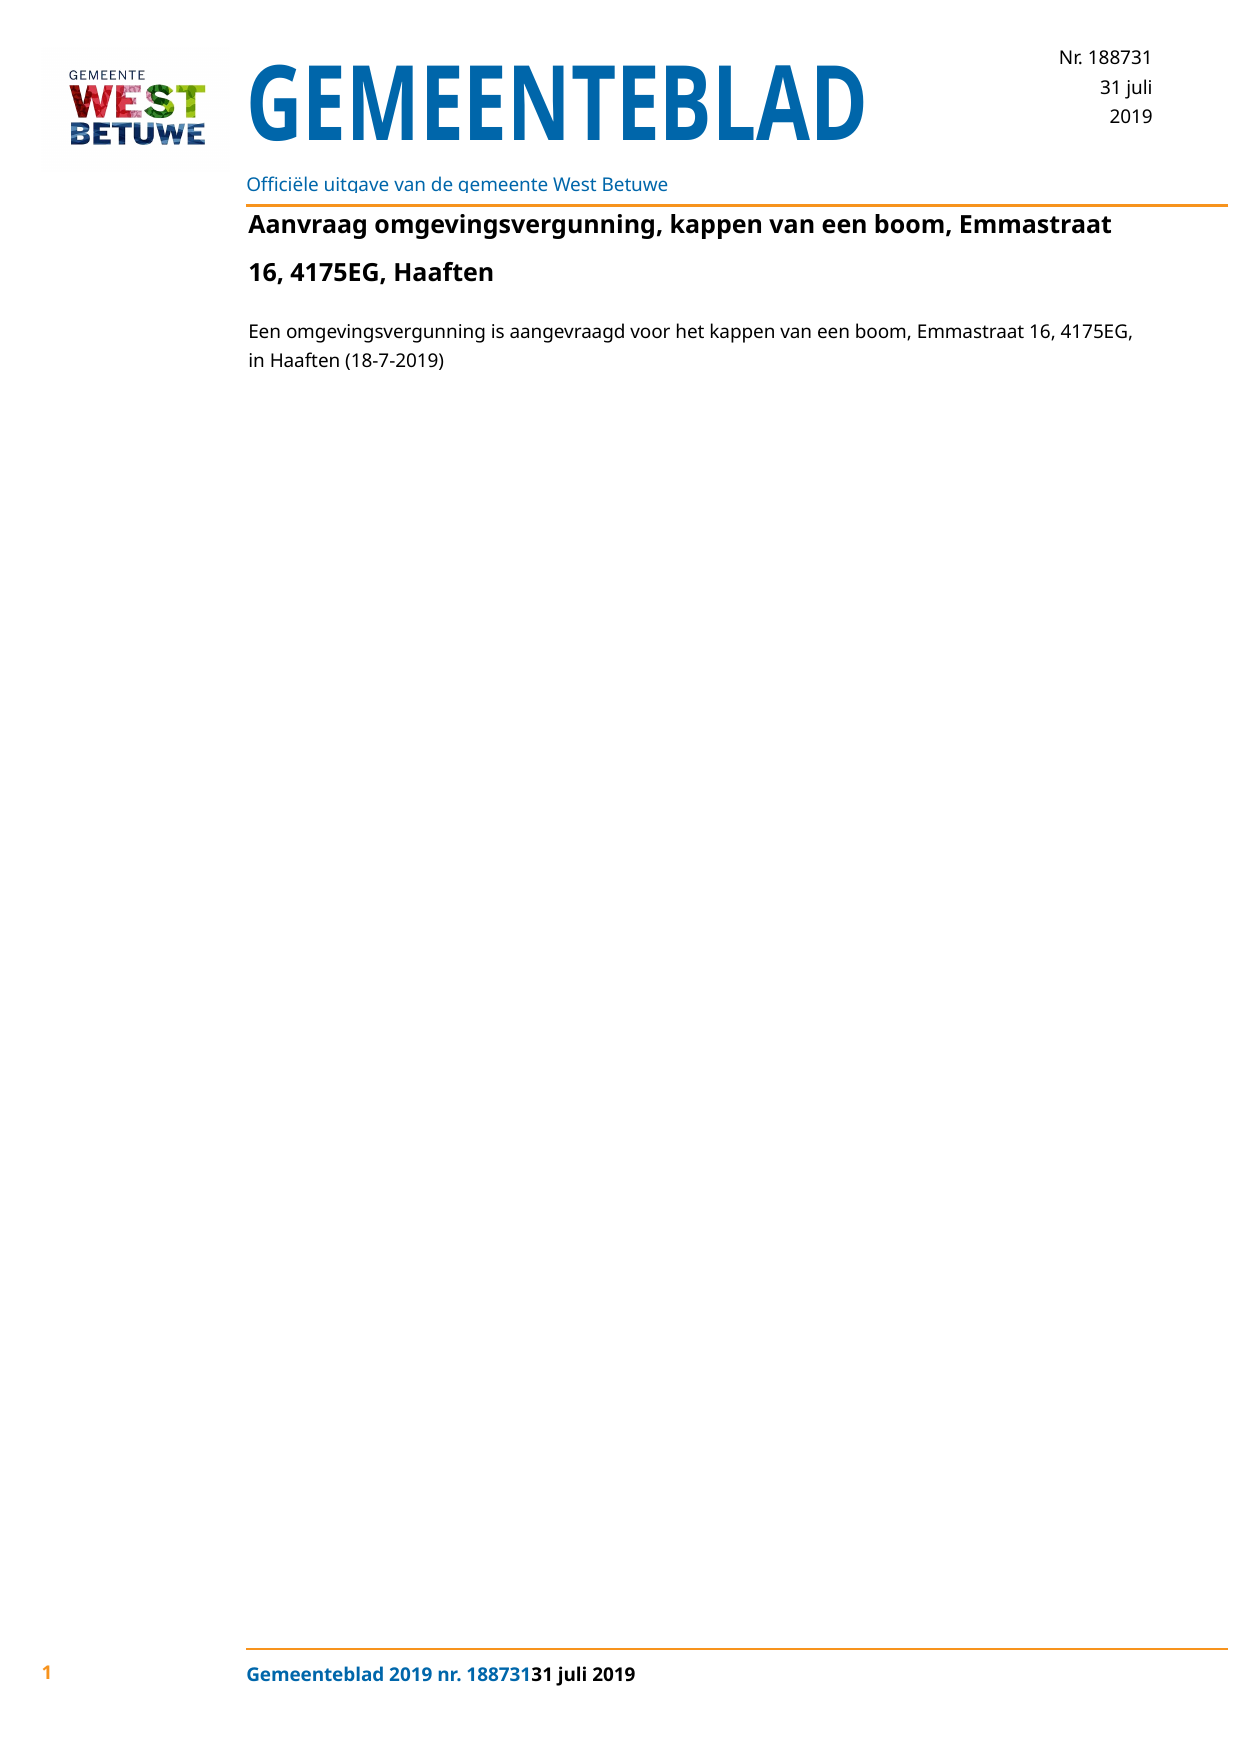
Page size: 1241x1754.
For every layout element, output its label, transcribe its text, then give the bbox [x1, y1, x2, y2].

text Een omgevingsvergunning is aangevraagd voor het kappen van een boom, Emmastraat 16, 4175EG, in Haaften (18-7-2019) [248, 318, 1152, 373]
text Aanvraag omgevingsvergunning, kappen van een boom, Emmastraat 16, 4175EG, Haaften [248, 207, 1152, 288]
picture [41, 47, 231, 172]
